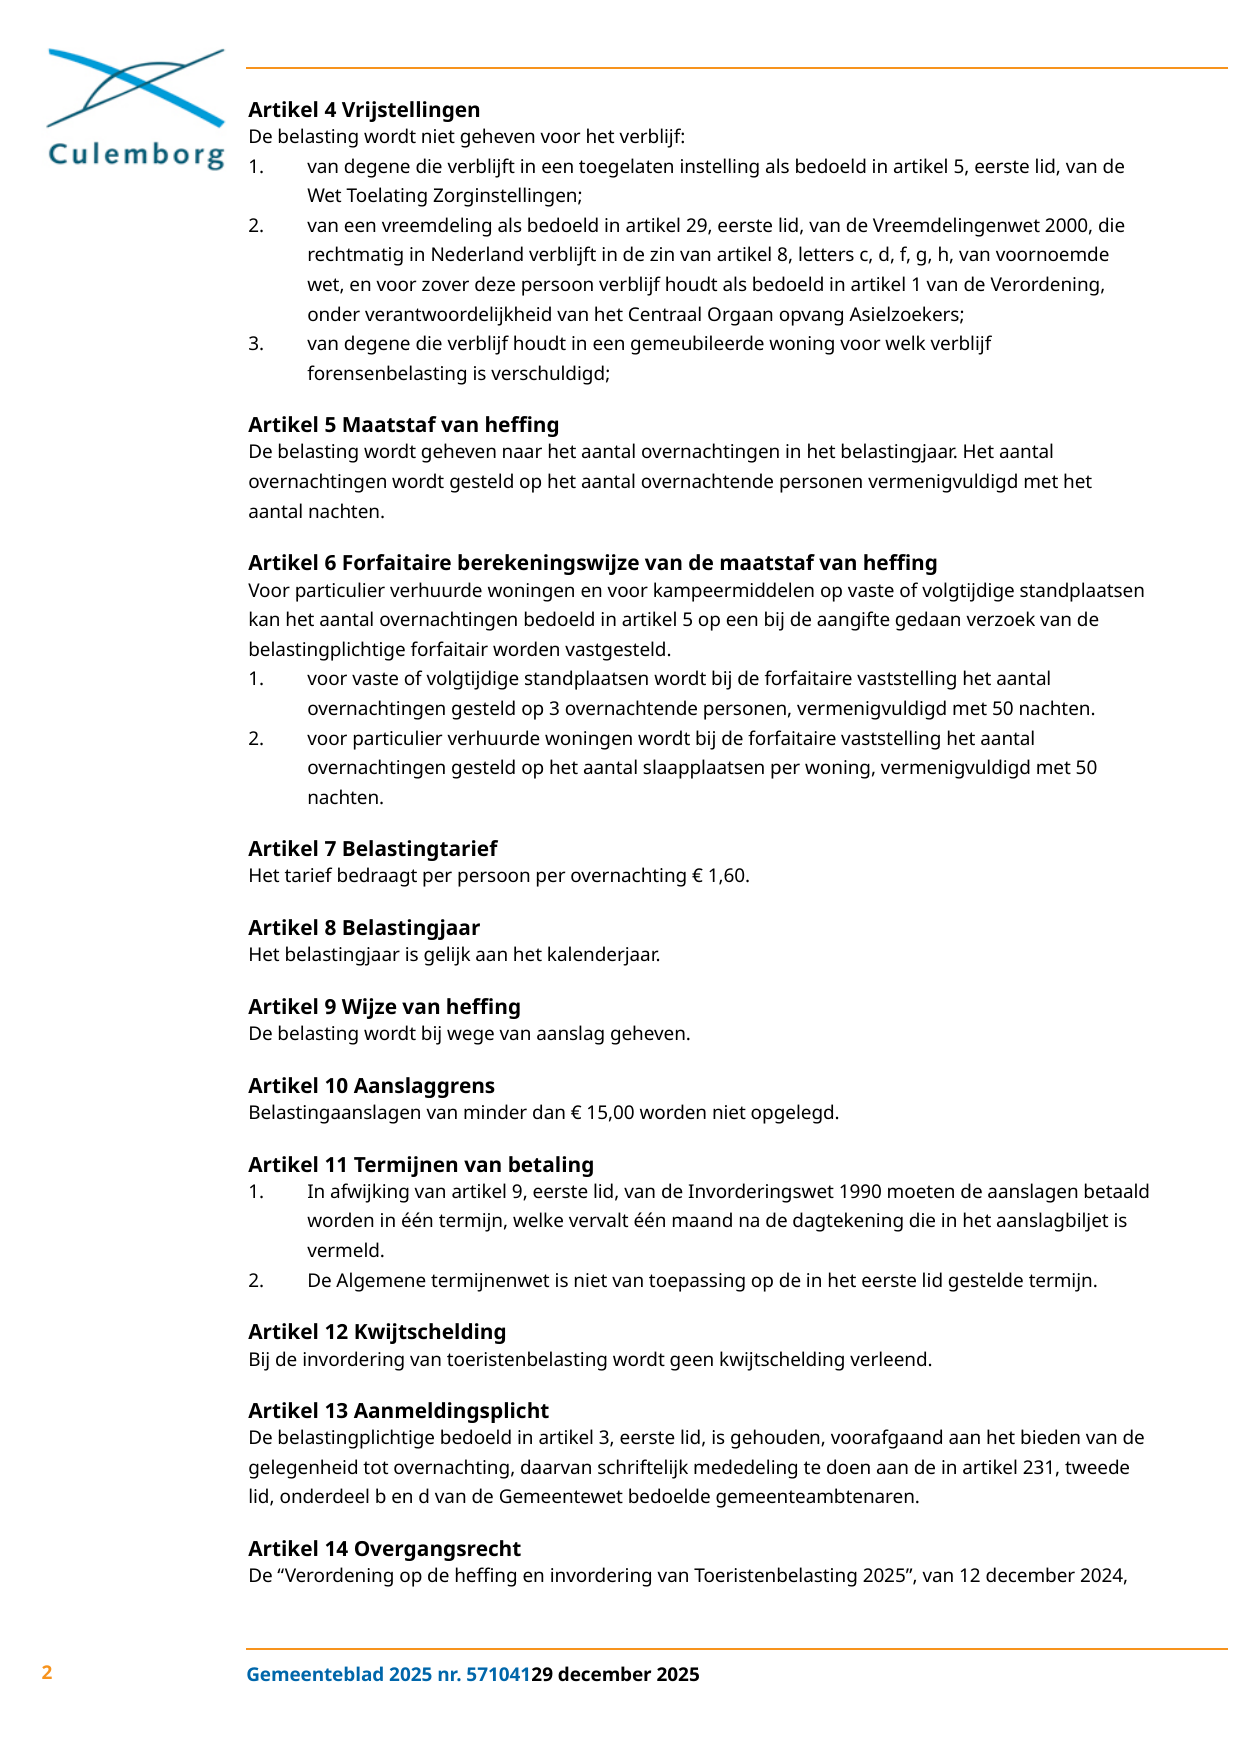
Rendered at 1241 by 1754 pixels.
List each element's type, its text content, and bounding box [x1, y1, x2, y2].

picture [41, 47, 231, 172]
text Artikel 9 Wijze van heffing [248, 992, 1152, 1020]
text Artikel 6 Forfaitaire berekeningswijze van de maatstaf van heffing [248, 548, 1152, 577]
list van een vreemdeling als bedoeld in artikel 29, eerste lid, van de Vreemdelingenwet 2000, die rechtmatig in Nederland verblijft in de zin van artikel 8, letters c, d, f, g, h, van voornoemde wet, en voor zover deze persoon verblijf houdt als bedoeld in artikel 1 van de Verordening, onder verantwoordelijkheid van het Centraal Orgaan opvang Asielzoekers; [248, 212, 1152, 326]
text Artikel 10 Aanslaggrens [248, 1071, 1152, 1099]
text De belasting wordt niet geheven voor het verblijf: [248, 123, 1152, 149]
text Artikel 12 Kwijtschelding [248, 1317, 1152, 1346]
text Bij de invordering van toeristenbelasting wordt geen kwijtschelding verleend. [248, 1346, 1152, 1371]
list van degene die verblijf houdt in een gemeubileerde woning voor welk verblijf forensenbelasting is verschuldigd; [248, 330, 1152, 386]
list De Algemene termijnenwet is niet van toepassing op de in het eerste lid gestelde termijn. [248, 1267, 1152, 1293]
text Artikel 5 Maatstaf van heffing [248, 410, 1152, 439]
text Artikel 13 Aanmeldingsplicht [248, 1396, 1152, 1424]
list voor particulier verhuurde woningen wordt bij de forfaitaire vaststelling het aantal overnachtingen gesteld op het aantal slaapplaatsen per woning, vermenigvuldigd met 50 nachten. [248, 725, 1152, 809]
text Het belastingjaar is gelijk aan het kalenderjaar. [248, 942, 1152, 967]
text Artikel 11 Termijnen van betaling [248, 1150, 1152, 1178]
text Het tarief bedraagt per persoon per overnachting € 1,60. [248, 863, 1152, 888]
text De belastingplichtige bedoeld in artikel 3, eerste lid, is gehouden, voorafgaand aan het bieden van de gelegenheid tot overnachting, daarvan schriftelijk mededeling te doen aan de in artikel 231, tweede lid, onderdeel b en d van de Gemeentewet bedoelde gemeenteambtenaren. [248, 1424, 1152, 1509]
text De “Verordening op de heffing en invordering van Toeristenbelasting 2025”, van 12 december 2024, [248, 1563, 1152, 1588]
text Artikel 8 Belastingjaar [248, 913, 1152, 942]
text Artikel 14 Overgangsrecht [248, 1534, 1152, 1563]
text Voor particulier verhuurde woningen en voor kampeermiddelen op vaste of volgtijdige standplaatsen kan het aantal overnachtingen bedoeld in artikel 5 op een bij de aangifte gedaan verzoek van de belastingplichtige forfaitair worden vastgesteld. [248, 577, 1152, 662]
text Belastingaanslagen van minder dan € 15,00 worden niet opgelegd. [248, 1099, 1152, 1125]
text De belasting wordt bij wege van aanslag geheven. [248, 1020, 1152, 1046]
list In afwijking van artikel 9, eerste lid, van de Invorderingswet 1990 moeten de aanslagen betaald worden in één termijn, welke vervalt één maand na de dagtekening die in het aanslagbiljet is vermeld. [248, 1178, 1152, 1263]
text Artikel 4 Vrijstellingen [248, 95, 1152, 123]
list van degene die verblijft in een toegelaten instelling als bedoeld in artikel 5, eerste lid, van de Wet Toelating Zorginstellingen; [248, 153, 1152, 208]
text Artikel 7 Belastingtarief [248, 834, 1152, 863]
list voor vaste of volgtijdige standplaatsen wordt bij de forfaitaire vaststelling het aantal overnachtingen gesteld op 3 overnachtende personen, vermenigvuldigd met 50 nachten. [248, 666, 1152, 721]
text De belasting wordt geheven naar het aantal overnachtingen in het belastingjaar. Het aantal overnachtingen wordt gesteld op het aantal overnachtende personen vermenigvuldigd met het aantal nachten. [248, 439, 1152, 524]
